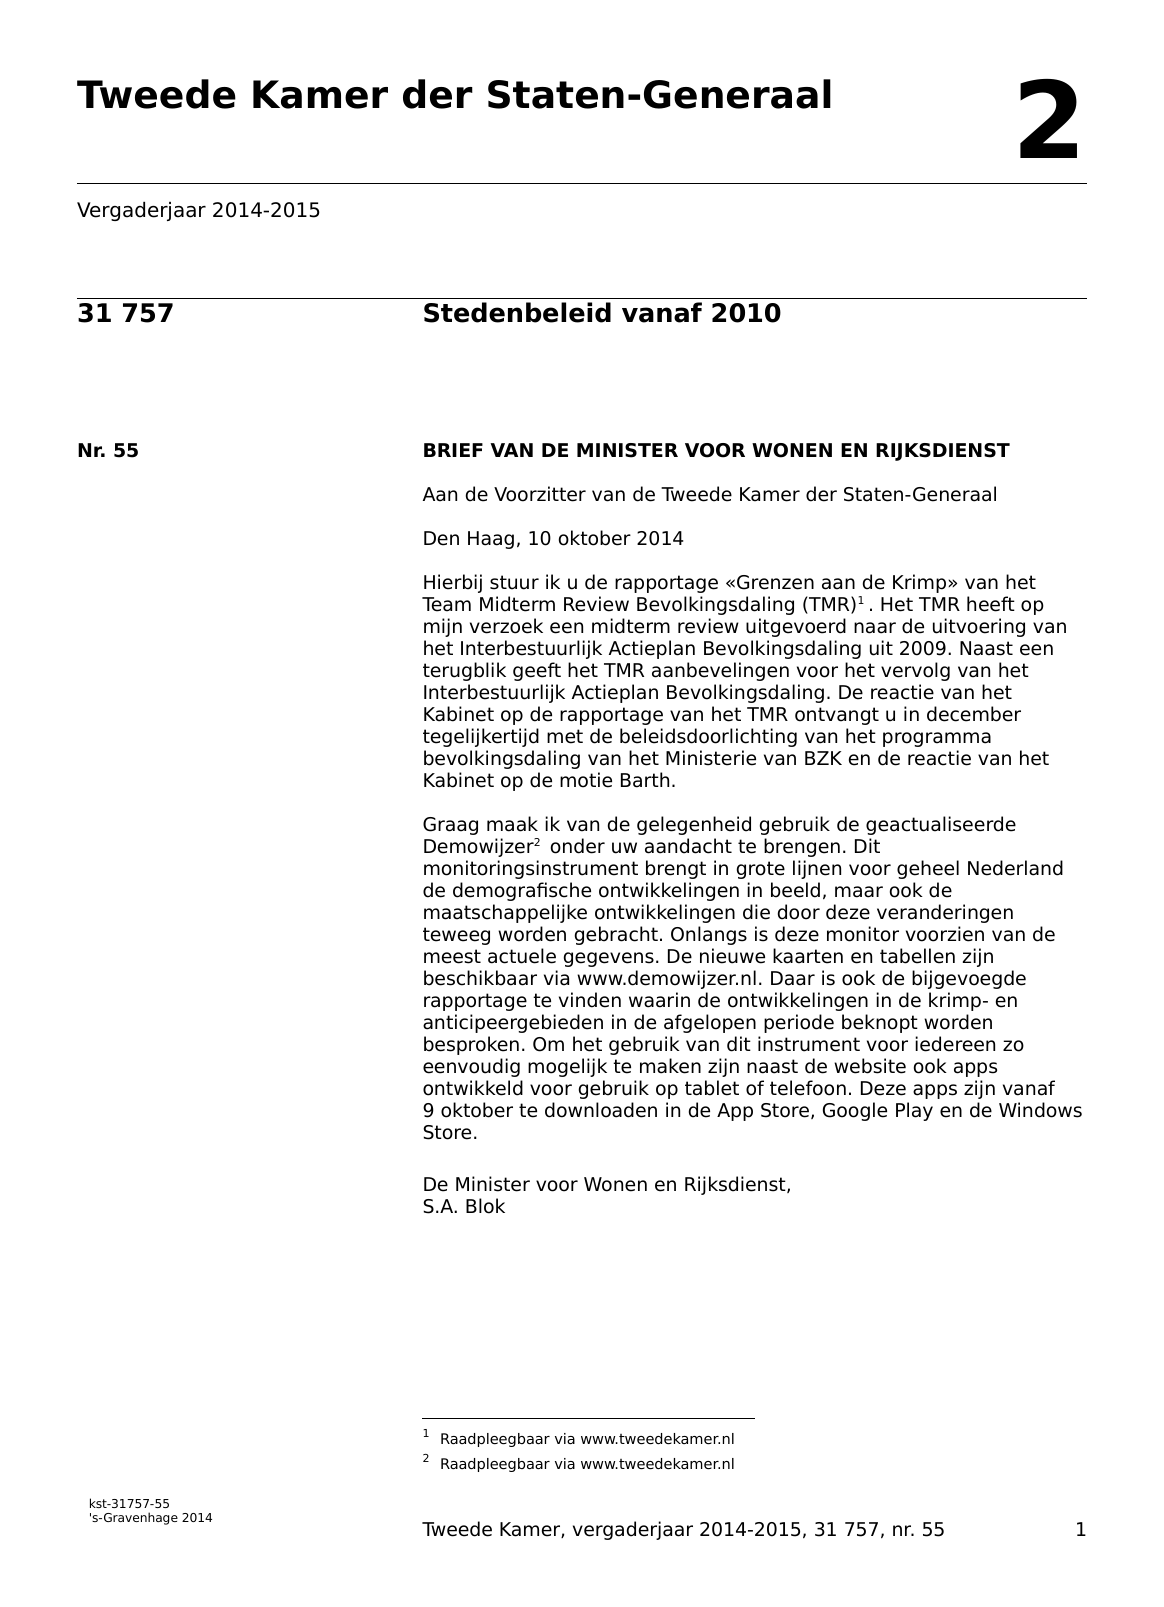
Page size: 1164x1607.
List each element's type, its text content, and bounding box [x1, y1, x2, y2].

text Graag maak ik van de gelegenheid gebruik de geactualiseerde Demowijzer onder uw aandacht te brengen. Dit monitoringsinstrument brengt in grote lijnen voor geheel Nederland de demografische ontwikkelingen in beeld, maar ook de maatschappelijke ontwikkelingen die door deze veranderingen teweeg worden gebracht. Onlangs is deze monitor voorzien van de meest actuele gegevens. De nieuwe kaarten en tabellen zijn beschikbaar via www.demowijzer.nl. Daar is ook de bijgevoegde rapportage te vinden waarin de ontwikkelingen in de krimp- en anticipeergebieden in de afgelopen periode beknopt worden besproken. Om het gebruik van dit instrument voor iedereen zo eenvoudig mogelijk te maken zijn naast de website ook apps ontwikkeld voor gebruik op tablet of telefoon. Deze apps zijn vanaf 9 oktober te downloaden in de App Store, Google Play en de Windows Store. [422, 814, 1087, 1144]
subtitle 31 757 Stedenbeleid vanaf 2010 [77, 299, 1087, 329]
table_header 2 [886, 59, 1087, 183]
subtitle Nr. 55 BRIEF VAN DE MINISTER VOOR WONEN EN RIJKSDIENST [77, 440, 1087, 462]
text Raadpleegbaar via www.tweedekamer.nl [422, 1452, 1087, 1474]
text 's-Gravenhage 2014 [88, 1511, 323, 1525]
table_header Tweede Kamer der Staten-Generaal [77, 59, 886, 183]
text Aan de Voorzitter van de Tweede Kamer der Staten-Generaal [422, 484, 1087, 506]
text De Minister voor Wonen en Rijksdienst, S.A. Blok [422, 1174, 1087, 1218]
text kst-31757-55 [88, 1497, 323, 1511]
table_cell Vergaderjaar 2014-2015 [77, 184, 1087, 298]
text Hierbij stuur ik u de rapportage «Grenzen aan de Krimp» van het Team Midterm Review Bevolkingsdaling (TMR). Het TMR heeft op mijn verzoek een midterm review uitgevoerd naar de uitvoering van het Interbestuurlijk Actieplan Bevolkingsdaling uit 2009. Naast een terugblik geeft het TMR aanbevelingen voor het vervolg van het Interbestuurlijk Actieplan Bevolkingsdaling. De reactie van het Kabinet op de rapportage van het TMR ontvangt u in december tegelijkertijd met de beleidsdoorlichting van het programma bevolkingsdaling van het Ministerie van BZK en de reactie van het Kabinet op de motie Barth. [422, 572, 1087, 792]
text Den Haag, 10 oktober 2014 [422, 528, 1087, 550]
text Raadpleegbaar via www.tweedekamer.nl [422, 1427, 1087, 1449]
